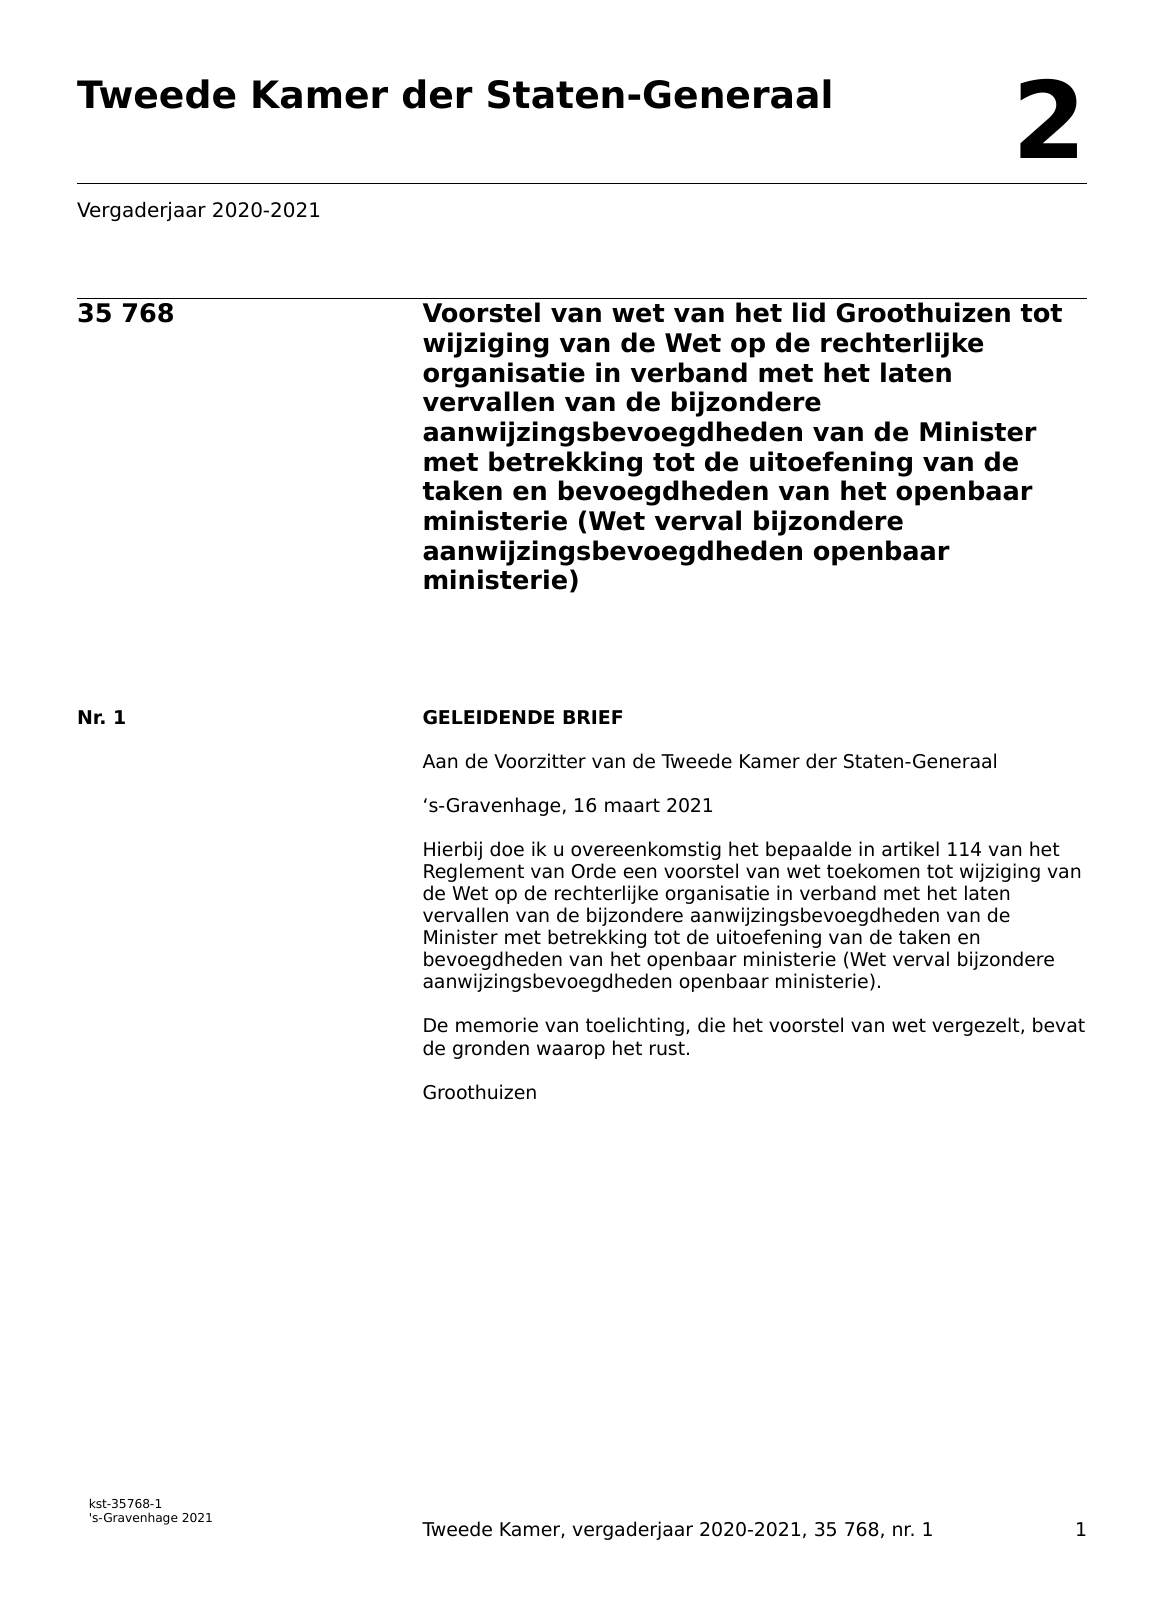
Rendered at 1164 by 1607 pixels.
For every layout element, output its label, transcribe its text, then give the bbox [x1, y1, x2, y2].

text kst-35768-1 [88, 1497, 323, 1511]
table_header Tweede Kamer der Staten-Generaal [77, 59, 886, 183]
text ‘s-Gravenhage, 16 maart 2021 [422, 795, 1087, 817]
text Hierbij doe ik u overeenkomstig het bepaalde in artikel 114 van het Reglement van Orde een voorstel van wet toekomen tot wijziging van de Wet op de rechterlijke organisatie in verband met het laten vervallen van de bijzondere aanwijzingsbevoegdheden van de Minister met betrekking tot de uitoefening van de taken en bevoegdheden van het openbaar ministerie (Wet verval bijzondere aanwijzingsbevoegdheden openbaar ministerie). [422, 839, 1087, 993]
text Aan de Voorzitter van de Tweede Kamer der Staten-Generaal [422, 751, 1087, 773]
table_cell Vergaderjaar 2020-2021 [77, 184, 1087, 298]
text Groothuizen [422, 1082, 1087, 1103]
subtitle 35 768 Voorstel van wet van het lid Groothuizen tot wijziging van de Wet op de rechterlijke organisatie in verband met het laten vervallen van de bijzondere aanwijzingsbevoegdheden van de Minister met betrekking tot de uitoefening van de taken en bevoegdheden van het openbaar ministerie (Wet verval bijzondere aanwijzingsbevoegdheden openbaar ministerie) [77, 299, 1087, 596]
text 's-Gravenhage 2021 [88, 1511, 323, 1525]
text De memorie van toelichting, die het voorstel van wet vergezelt, bevat de gronden waarop het rust. [422, 1015, 1087, 1059]
table_header 2 [886, 59, 1087, 183]
subtitle Nr. 1 GELEIDENDE BRIEF [77, 707, 1087, 729]
